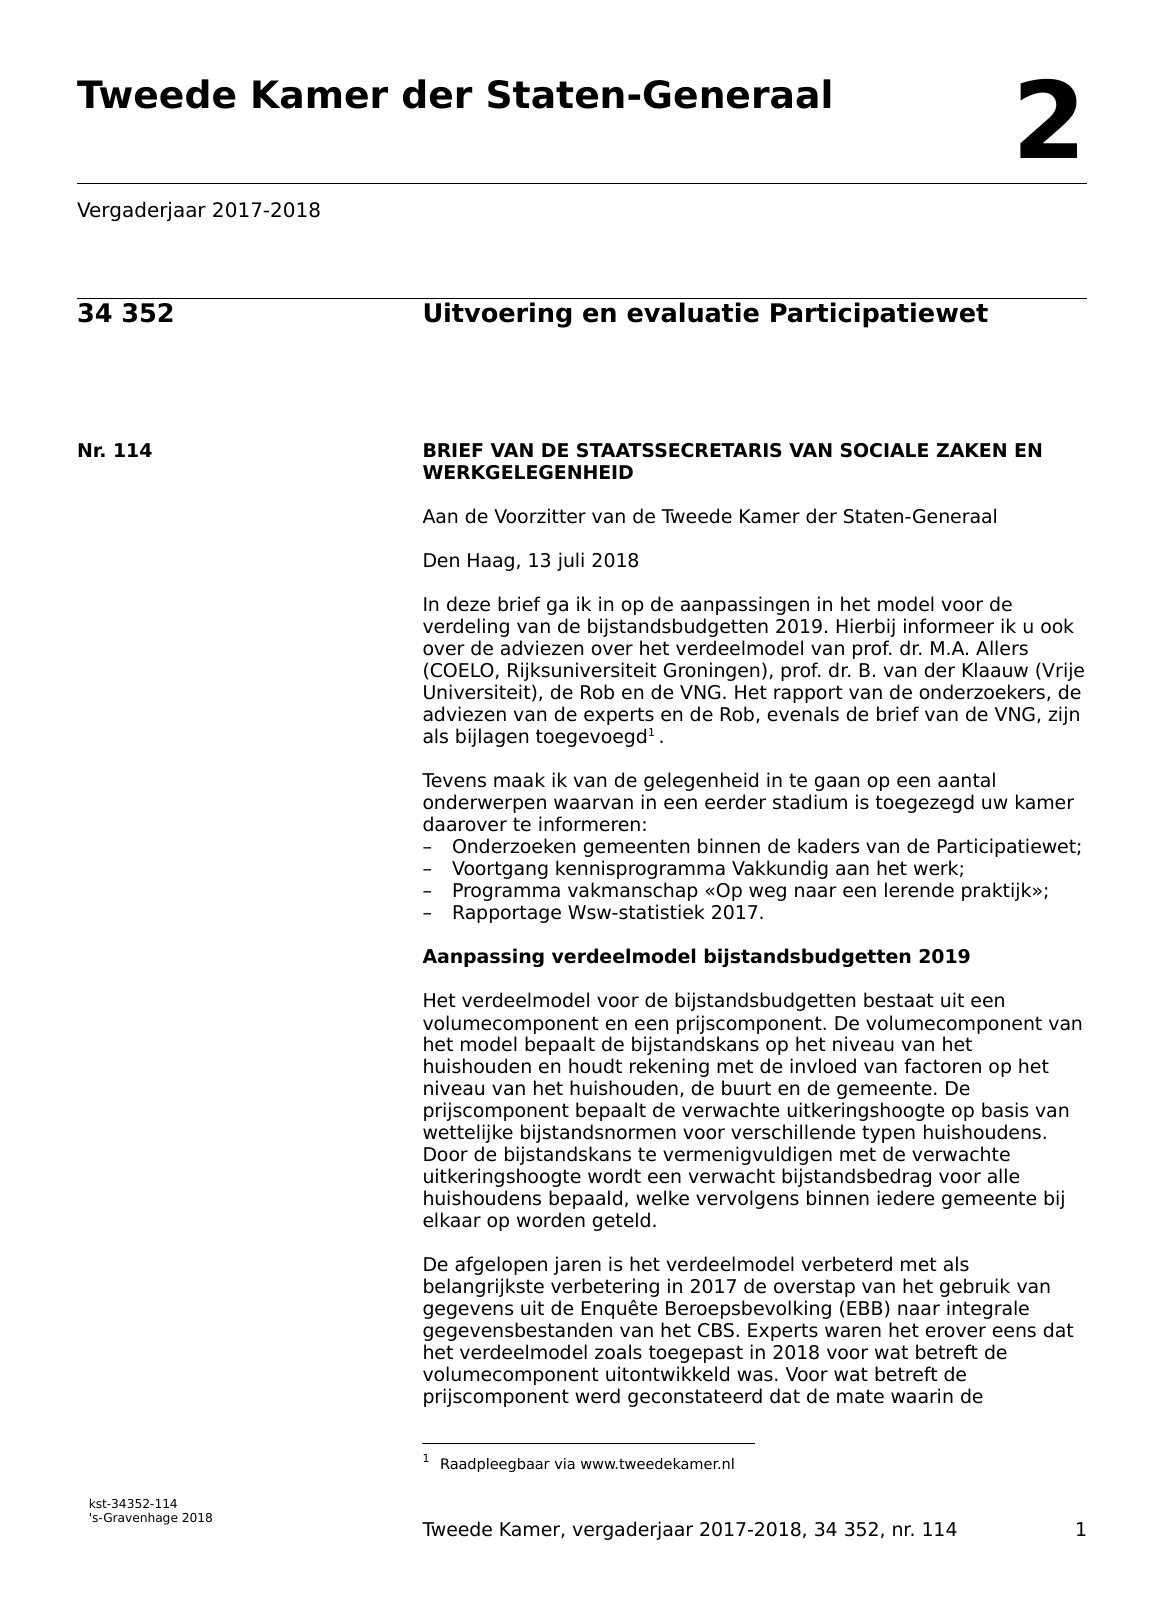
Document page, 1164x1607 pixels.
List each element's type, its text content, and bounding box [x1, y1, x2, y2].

text 's-Gravenhage 2018 [88, 1511, 323, 1525]
text In deze brief ga ik in op de aanpassingen in het model voor de verdeling van de bijstandsbudgetten 2019. Hierbij informeer ik u ook over de adviezen over het verdeelmodel van prof. dr. M.A. Allers (COELO, Rijksuniversiteit Groningen), prof. dr. B. van der Klaauw (Vrije Universiteit), de Rob en de VNG. Het rapport van de onderzoekers, de adviezen van de experts en de Rob, evenals de brief van de VNG, zijn als bijlagen toegevoegd. [422, 594, 1087, 748]
text – Voortgang kennisprogramma Vakkundig aan het werk; [422, 858, 1087, 880]
text – Programma vakmanschap «Op weg naar een lerende praktijk»; [422, 880, 1087, 902]
text kst-34352-114 [88, 1497, 323, 1511]
text De afgelopen jaren is het verdeelmodel verbeterd met als belangrijkste verbetering in 2017 de overstap van het gebruik van gegevens uit de Enquête Beroepsbevolking (EBB) naar integrale gegevensbestanden van het CBS. Experts waren het erover eens dat het verdeelmodel zoals toegepast in 2018 voor wat betreft de volumecomponent uitontwikkeld was. Voor wat betreft de prijscomponent werd geconstateerd dat de mate waarin de [422, 1254, 1087, 1408]
subtitle Nr. 114 BRIEF VAN DE STAATSSECRETARIS VAN SOCIALE ZAKEN EN WERKGELEGENHEID [77, 440, 1087, 484]
text Den Haag, 13 juli 2018 [422, 550, 1087, 572]
table_header Tweede Kamer der Staten-Generaal [77, 59, 886, 183]
text Tevens maak ik van de gelegenheid in te gaan op een aantal onderwerpen waarvan in een eerder stadium is toegezegd uw kamer daarover te informeren: [422, 770, 1087, 836]
text Het verdeelmodel voor de bijstandsbudgetten bestaat uit een volumecomponent en een prijscomponent. De volumecomponent van het model bepaalt de bijstandskans op het niveau van het huishouden en houdt rekening met de invloed van factoren op het niveau van het huishouden, de buurt en de gemeente. De prijscomponent bepaalt de verwachte uitkeringshoogte op basis van wettelijke bijstandsnormen voor verschillende typen huishoudens. Door de bijstandskans te vermenigvuldigen met de verwachte uitkeringshoogte wordt een verwacht bijstandsbedrag voor alle huishoudens bepaald, welke vervolgens binnen iedere gemeente bij elkaar op worden geteld. [422, 990, 1087, 1232]
text – Rapportage Wsw-statistiek 2017. [422, 902, 1087, 924]
text Raadpleegbaar via www.tweedekamer.nl [422, 1452, 1087, 1474]
table_header 2 [886, 59, 1087, 183]
text Aan de Voorzitter van de Tweede Kamer der Staten-Generaal [422, 506, 1087, 528]
subtitle Aanpassing verdeelmodel bijstandsbudgetten 2019 [422, 946, 1087, 968]
subtitle 34 352 Uitvoering en evaluatie Participatiewet [77, 299, 1087, 329]
text – Onderzoeken gemeenten binnen de kaders van de Participatiewet; [422, 836, 1087, 858]
table_cell Vergaderjaar 2017-2018 [77, 184, 1087, 298]
